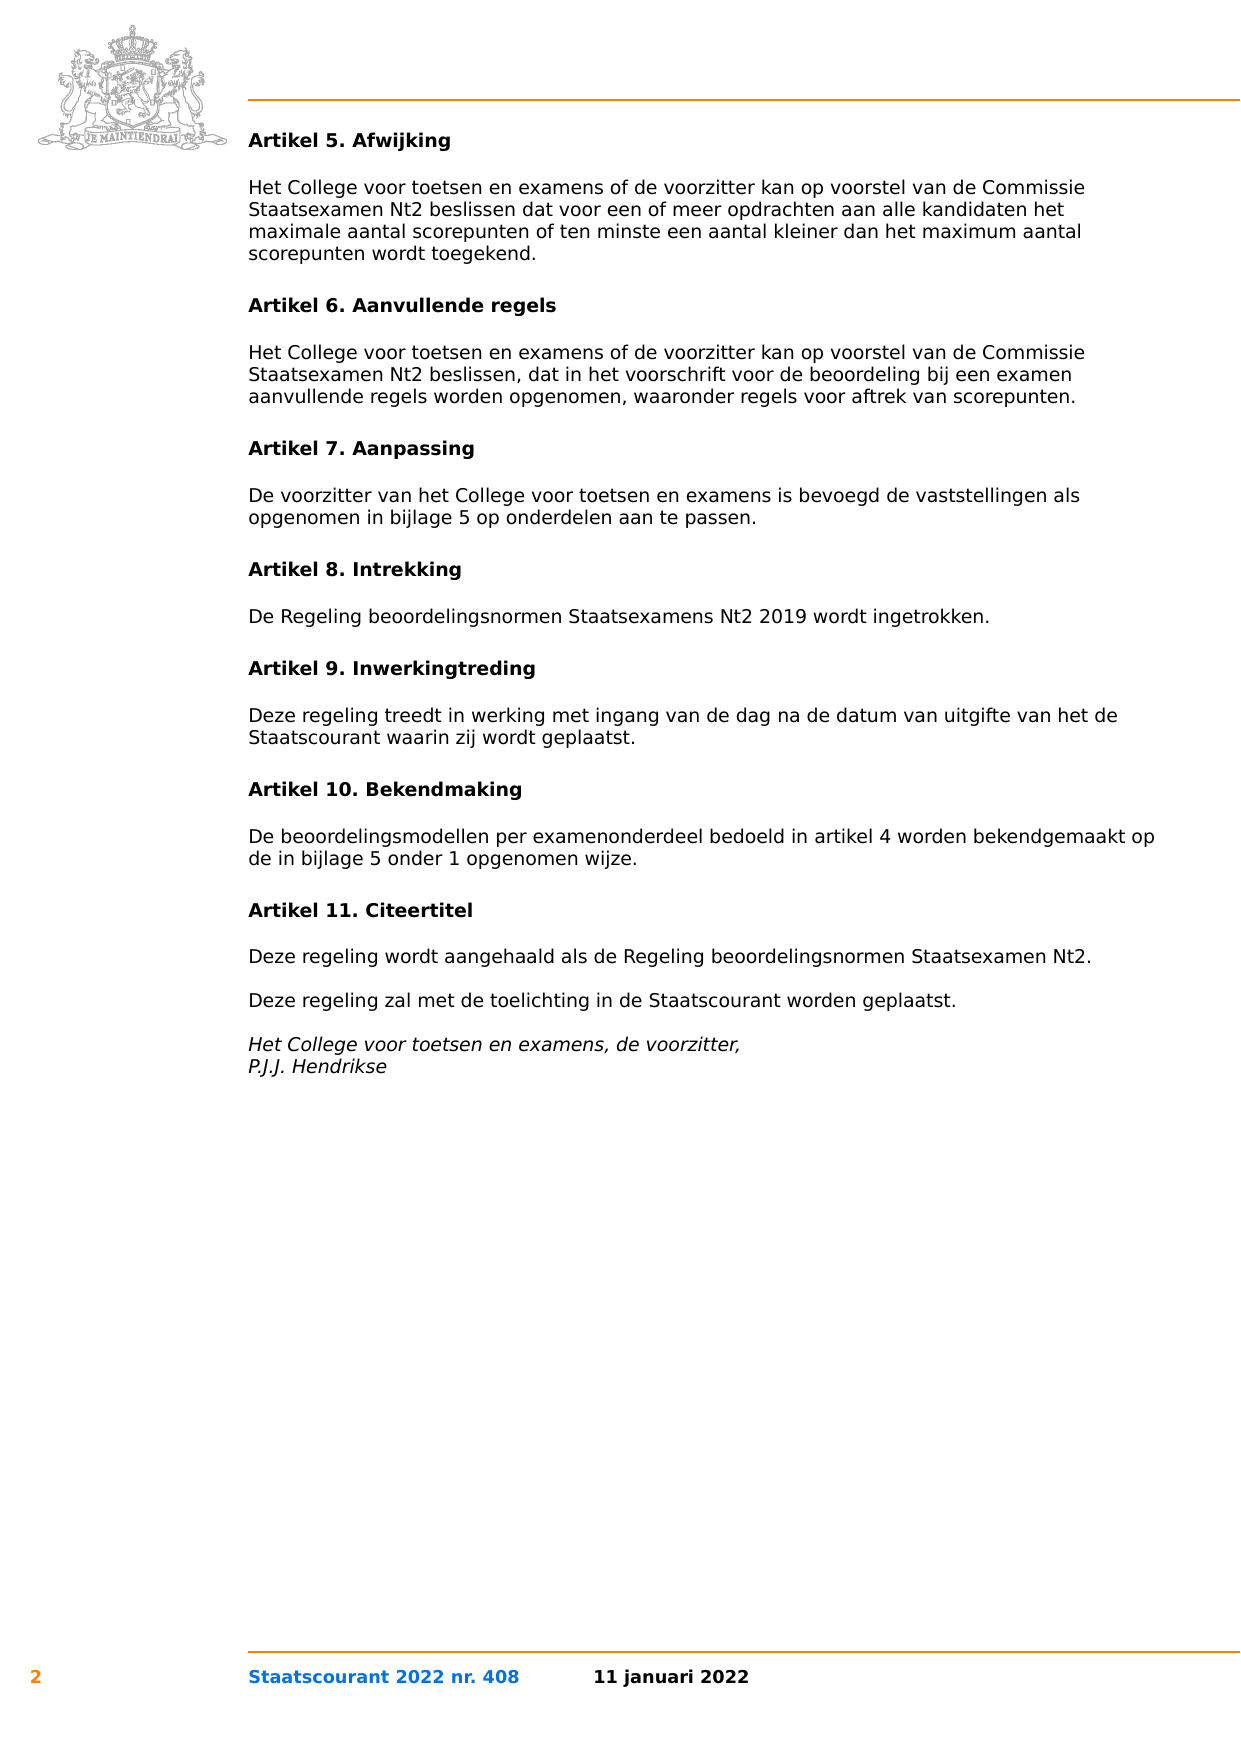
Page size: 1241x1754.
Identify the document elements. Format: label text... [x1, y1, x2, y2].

text De Regeling beoordelingsnormen Staatsexamens Nt2 2019 wordt ingetrokken. [248, 606, 1163, 628]
subtitle Artikel 8. Intrekking [248, 559, 1163, 581]
text Deze regeling zal met de toelichting in de Staatscourant worden geplaatst. [248, 990, 1163, 1012]
text Het College voor toetsen en examens of de voorzitter kan op voorstel van de Commissie Staatsexamen Nt2 beslissen, dat in het voorschrift voor de beoordeling bij een examen aanvullende regels worden opgenomen, waaronder regels voor aftrek van scorepunten. [248, 342, 1163, 408]
subtitle Artikel 10. Bekendmaking [248, 778, 1163, 801]
text Deze regeling wordt aangehaald als de Regeling beoordelingsnormen Staatsexamen Nt2. [248, 946, 1163, 968]
picture [38, 25, 227, 150]
subtitle Artikel 6. Aanvullende regels [248, 295, 1163, 317]
text De beoordelingsmodellen per examenonderdeel bedoeld in artikel 4 worden bekendgemaakt op de in bijlage 5 onder 1 opgenomen wijze. [248, 826, 1163, 869]
subtitle Artikel 9. Inwerkingtreding [248, 658, 1163, 679]
text De voorzitter van het College voor toetsen en examens is bevoegd de vaststellingen als opgenomen in bijlage 5 op onderdelen aan te passen. [248, 485, 1163, 529]
subtitle Artikel 7. Aanpassing [248, 438, 1163, 460]
subtitle Artikel 11. Citeertitel [248, 899, 1163, 921]
text Het College voor toetsen en examens, de voorzitter, P.J.J. Hendrikse [248, 1034, 1163, 1078]
subtitle Artikel 5. Afwijking [248, 130, 1163, 152]
text Deze regeling treedt in werking met ingang van de dag na de datum van uitgifte van het de Staatscourant waarin zij wordt geplaatst. [248, 704, 1163, 748]
text Het College voor toetsen en examens of de voorzitter kan op voorstel van de Commissie Staatsexamen Nt2 beslissen dat voor een of meer opdrachten aan alle kandidaten het maximale aantal scorepunten of ten minste een aantal kleiner dan het maximum aantal scorepunten wordt toegekend. [248, 177, 1163, 265]
